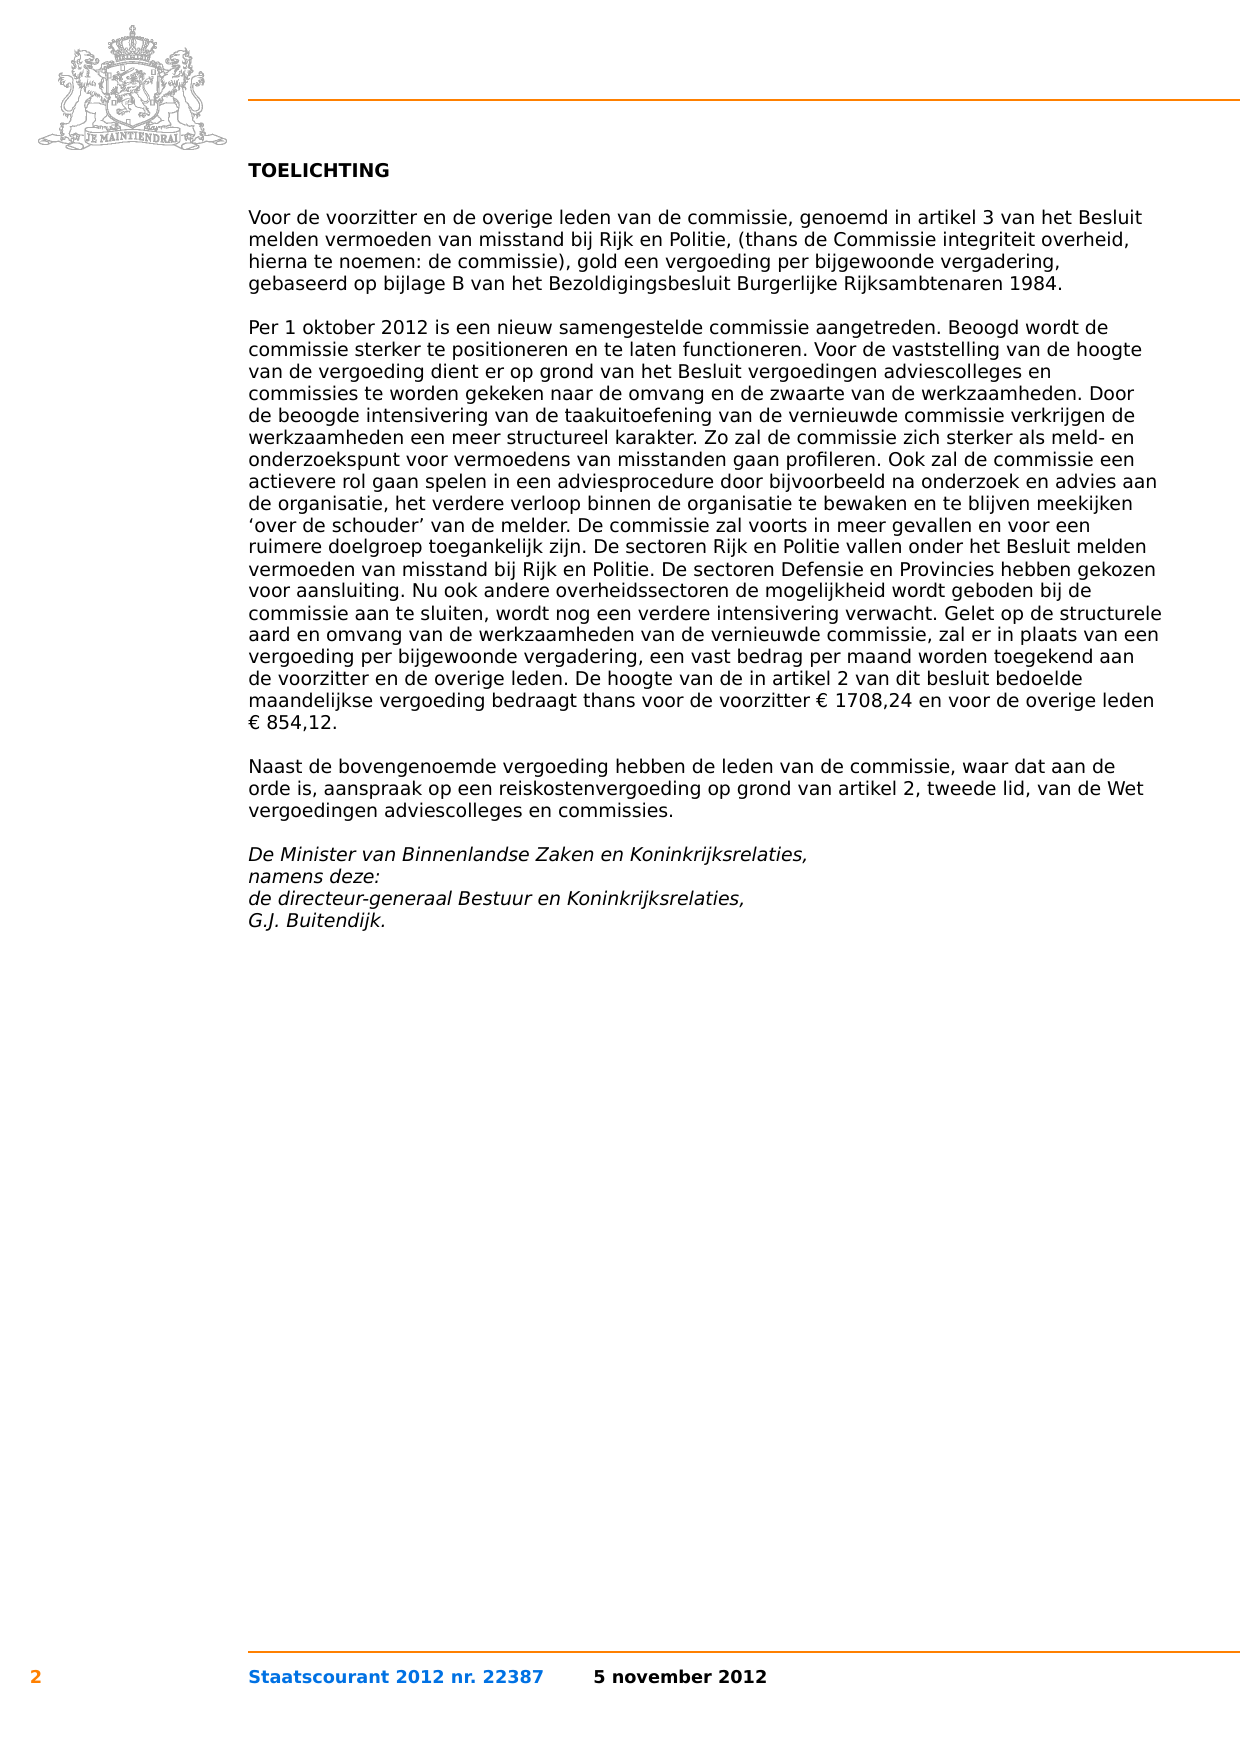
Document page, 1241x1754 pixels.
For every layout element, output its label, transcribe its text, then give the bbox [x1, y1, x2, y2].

picture [38, 25, 227, 150]
subtitle TOELICHTING [248, 160, 1163, 182]
text Naast de bovengenoemde vergoeding hebben de leden van de commissie, waar dat aan de orde is, aanspraak op een reiskostenvergoeding op grond van artikel 2, tweede lid, van de Wet vergoedingen adviescolleges en commissies. [248, 756, 1163, 822]
text Voor de voorzitter en de overige leden van de commissie, genoemd in artikel 3 van het Besluit melden vermoeden van misstand bij Rijk en Politie, (thans de Commissie integriteit overheid, hierna te noemen: de commissie), gold een vergoeding per bijgewoonde vergadering, gebaseerd op bijlage B van het Bezoldigingsbesluit Burgerlijke Rijksambtenaren 1984. [248, 207, 1163, 295]
text De Minister van Binnenlandse Zaken en Koninkrijksrelaties, namens deze: de directeur-generaal Bestuur en Koninkrijksrelaties, G.J. Buitendijk. [248, 844, 1163, 932]
text Per 1 oktober 2012 is een nieuw samengestelde commissie aangetreden. Beoogd wordt de commissie sterker te positioneren en te laten functioneren. Voor de vaststelling van de hoogte van de vergoeding dient er op grond van het Besluit vergoedingen adviescolleges en commissies te worden gekeken naar de omvang en de zwaarte van de werkzaamheden. Door de beoogde intensivering van de taakuitoefening van de vernieuwde commissie verkrijgen de werkzaamheden een meer structureel karakter. Zo zal de commissie zich sterker als meld- en onderzoekspunt voor vermoedens van misstanden gaan profileren. Ook zal de commissie een actievere rol gaan spelen in een adviesprocedure door bijvoorbeeld na onderzoek en advies aan de organisatie, het verdere verloop binnen de organisatie te bewaken en te blijven meekijken ‘over de schouder’ van de melder. De commissie zal voorts in meer gevallen en voor een ruimere doelgroep toegankelijk zijn. De sectoren Rijk en Politie vallen onder het Besluit melden vermoeden van misstand bij Rijk en Politie. De sectoren Defensie en Provincies hebben gekozen voor aansluiting. Nu ook andere overheidssectoren de mogelijkheid wordt geboden bij de commissie aan te sluiten, wordt nog een verdere intensivering verwacht. Gelet op de structurele aard en omvang van de werkzaamheden van de vernieuwde commissie, zal er in plaats van een vergoeding per bijgewoonde vergadering, een vast bedrag per maand worden toegekend aan de voorzitter en de overige leden. De hoogte van de in artikel 2 van dit besluit bedoelde maandelijkse vergoeding bedraagt thans voor de voorzitter € 1708,24 en voor de overige leden € 854,12. [248, 317, 1163, 734]
